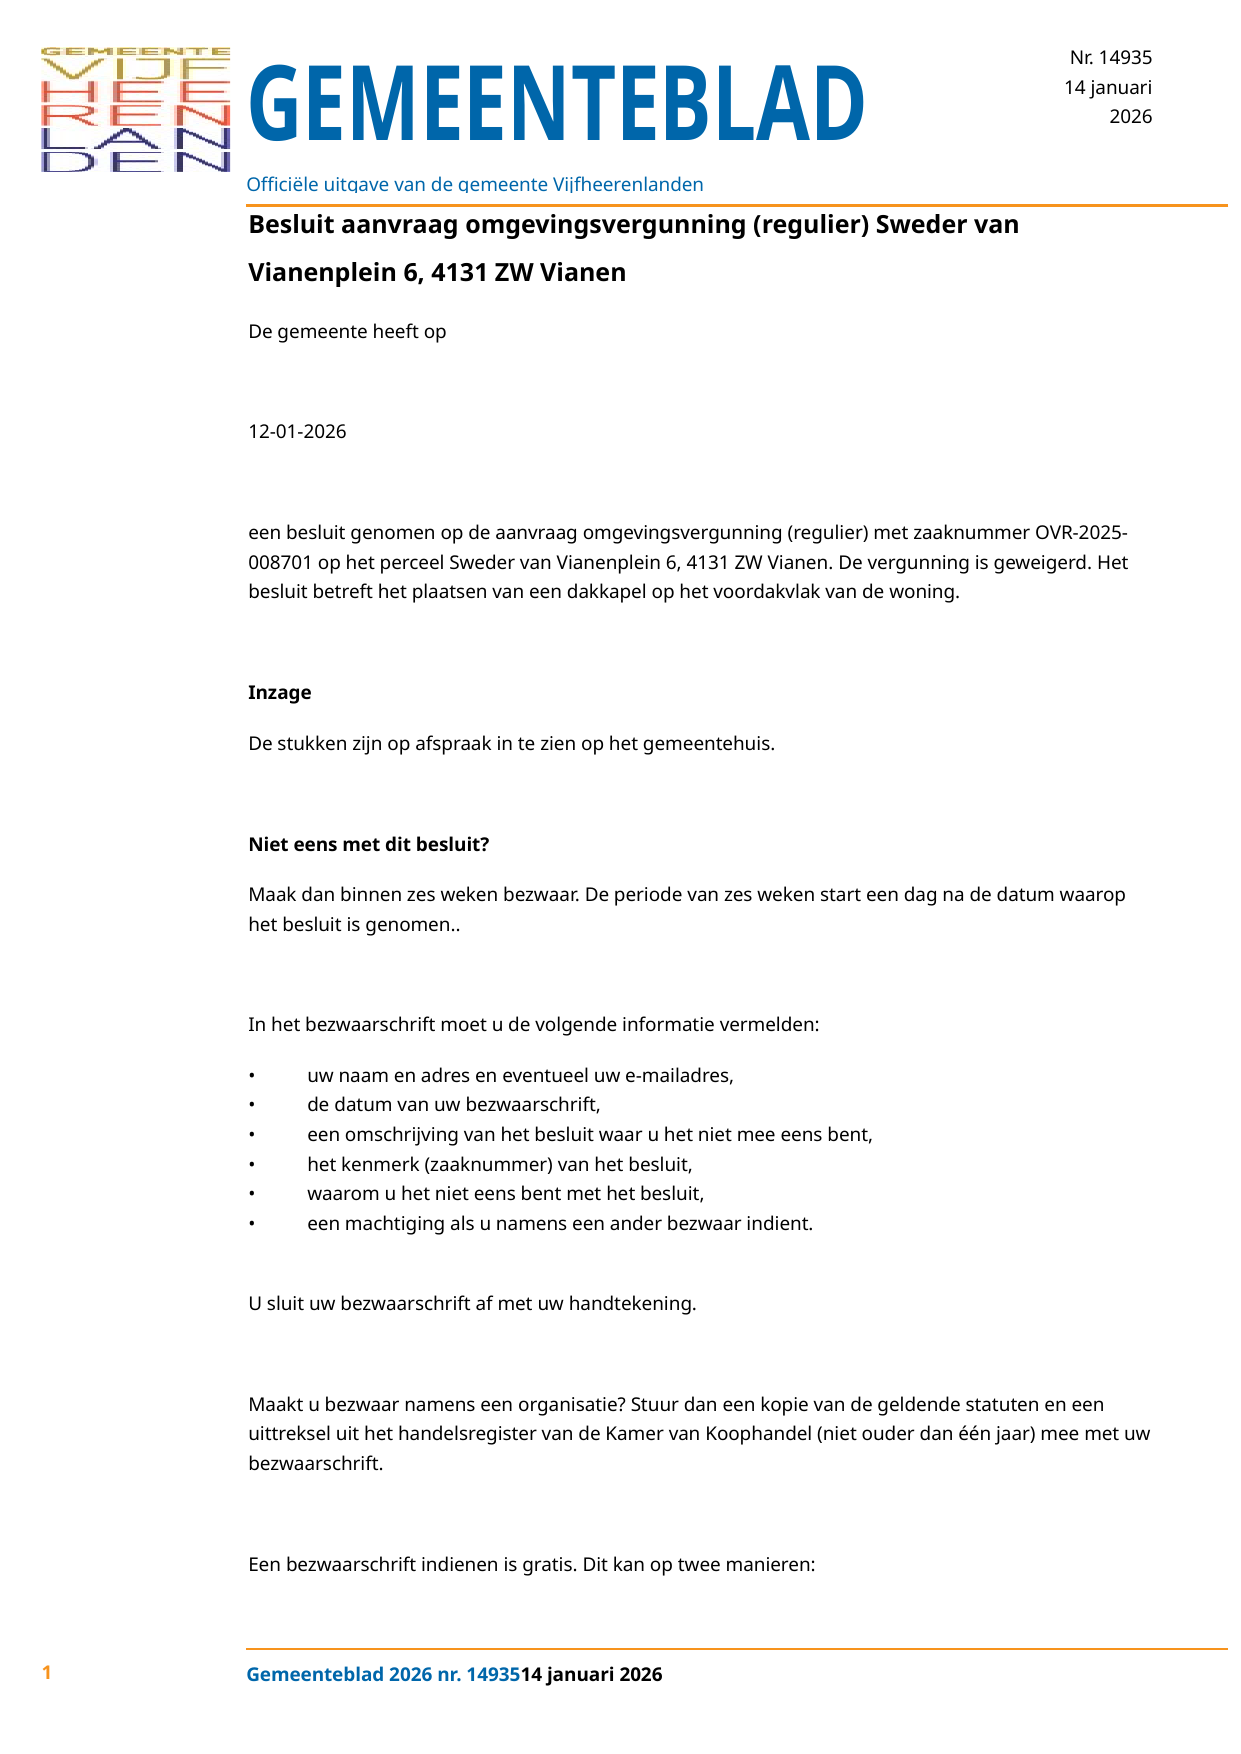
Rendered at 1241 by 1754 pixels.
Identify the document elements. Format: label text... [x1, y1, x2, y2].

text In het bezwaarschrift moet u de volgende informatie vermelden: [248, 1012, 1152, 1037]
text een besluit genomen op de aanvraag omgevingsvergunning (regulier) met zaaknummer OVR-2025-008701 op het perceel Sweder van Vianenplein 6, 4131 ZW Vianen. De vergunning is geweigerd. Het besluit betreft het plaatsen van een dakkapel op het voordakvlak van de woning. [248, 519, 1152, 604]
text Maak dan binnen zes weken bezwaar. De periode van zes weken start een dag na de datum waarop het besluit is genomen.. [248, 881, 1152, 937]
text Maakt u bezwaar namens een organisatie? Stuur dan een kopie van de geldende statuten en een uittreksel uit het handelsregister van de Kamer van Koophandel (niet ouder dan één jaar) mee met uw bezwaarschrift. [248, 1391, 1152, 1476]
list de datum van uw bezwaarschrift, [248, 1092, 1152, 1117]
text De gemeente heeft op [248, 318, 1152, 344]
picture [41, 47, 231, 172]
list waarom u het niet eens bent met het besluit, [248, 1180, 1152, 1206]
text Een bezwaarschrift indienen is gratis. Dit kan op twee manieren: [248, 1551, 1152, 1577]
text U sluit uw bezwaarschrift af met uw handtekening. [248, 1290, 1152, 1316]
list het kenmerk (zaaknummer) van het besluit, [248, 1151, 1152, 1177]
text Inzage [248, 679, 1152, 705]
text Besluit aanvraag omgevingsvergunning (regulier) Sweder van Vianenplein 6, 4131 ZW Vianen [248, 207, 1152, 288]
list uw naam en adres en eventueel uw e-mailadres, [248, 1062, 1152, 1088]
list een omschrijving van het besluit waar u het niet mee eens bent, [248, 1121, 1152, 1147]
text 12-01-2026 [248, 419, 1152, 444]
text Niet eens met dit besluit? [248, 831, 1152, 857]
text De stukken zijn op afspraak in te zien op het gemeentehuis. [248, 730, 1152, 756]
list een machtiging als u namens een ander bezwaar indient. [248, 1210, 1152, 1236]
